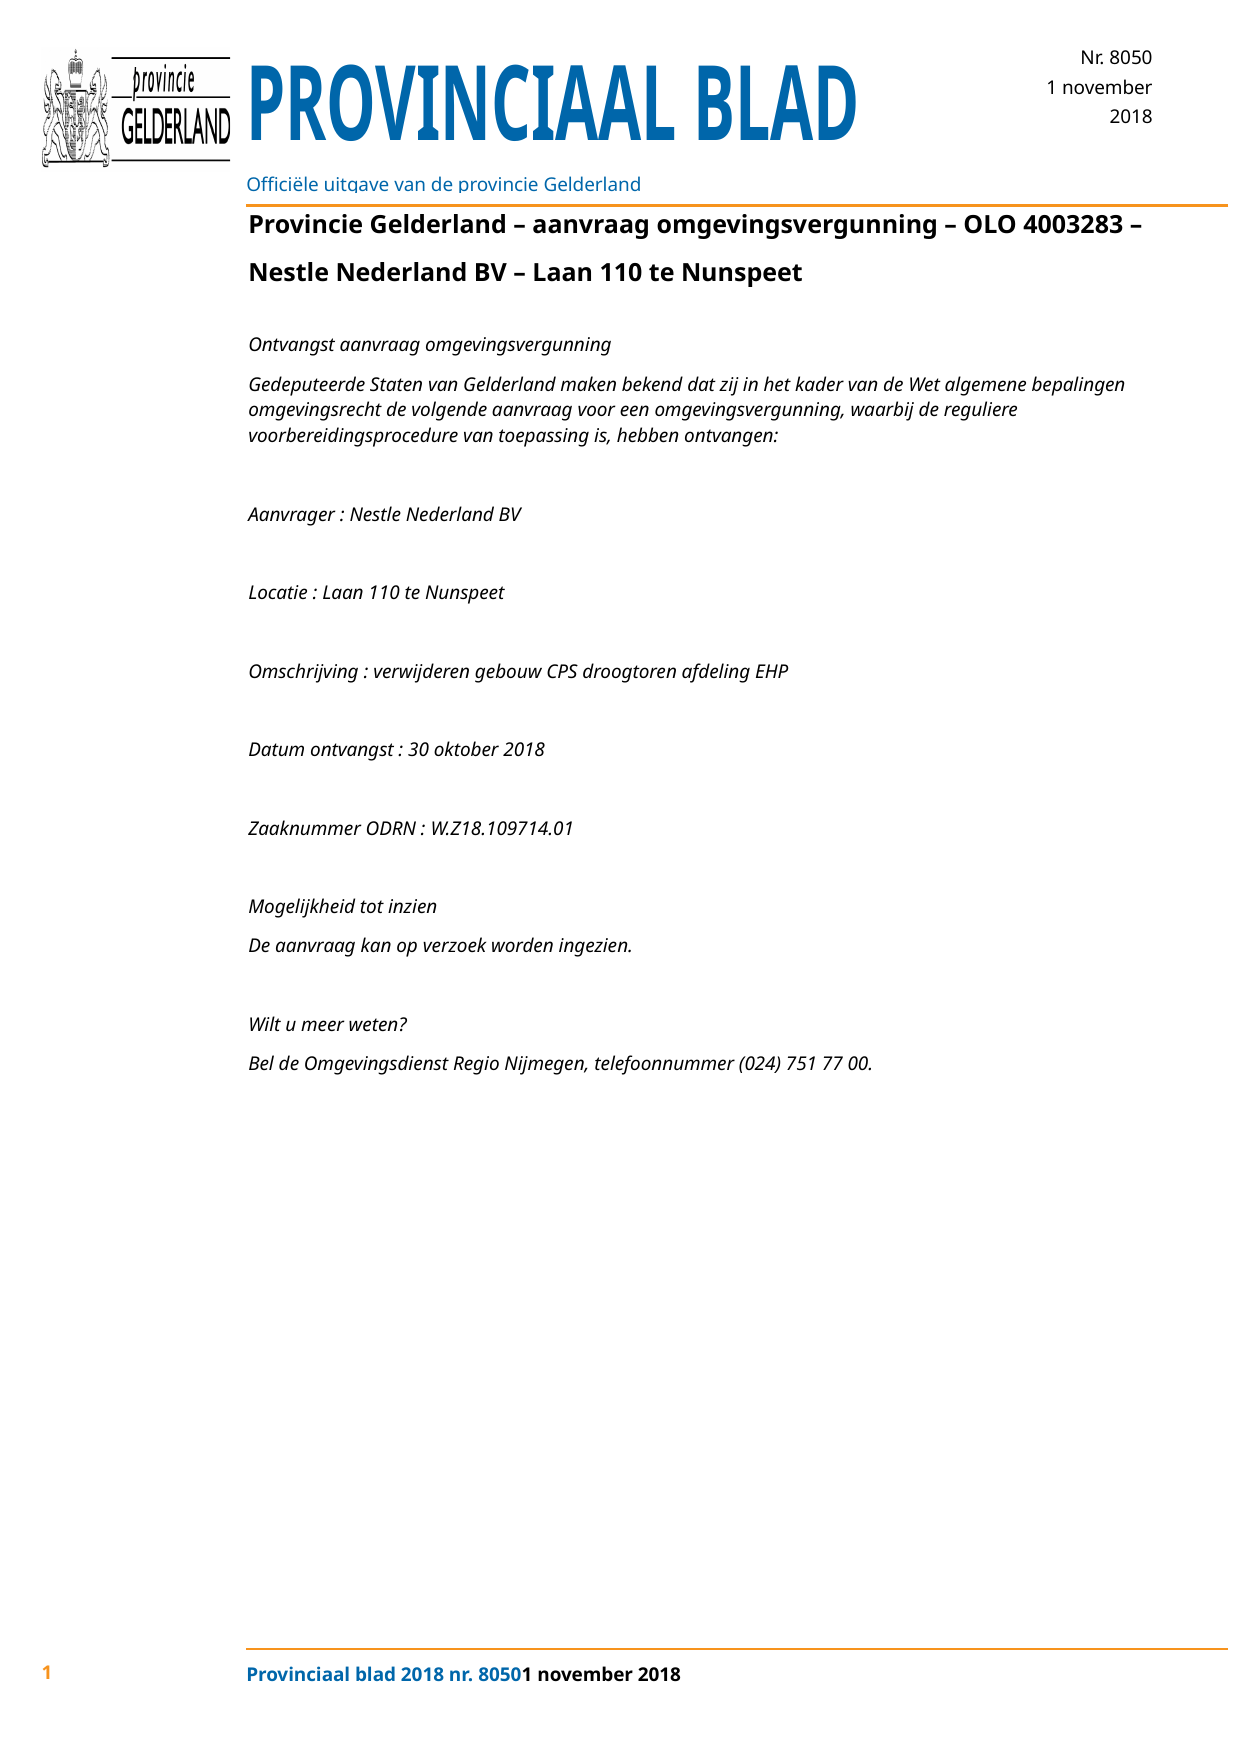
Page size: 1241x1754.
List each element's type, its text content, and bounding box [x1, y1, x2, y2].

text Gedeputeerde Staten van Gelderland maken bekend dat zij in het kader van de Wet algemene bepalingen omgevingsrecht de volgende aanvraag voor een omgevingsvergunning, waarbij de reguliere voorbereidingsprocedure van toepassing is, hebben ontvangen: [248, 371, 1152, 448]
text Omschrijving : verwijderen gebouw CPS droogtoren afdeling EHP [248, 658, 1152, 683]
text De aanvraag kan op verzoek worden ingezien. [248, 933, 1152, 958]
text Bel de Omgevingsdienst Regio Nijmegen, telefoonnummer (024) 751 77 00. [248, 1051, 1152, 1076]
text Mogelijkheid tot inzien [248, 893, 1152, 919]
text Zaaknummer ODRN : W.Z18.109714.01 [248, 815, 1152, 841]
picture [41, 47, 231, 172]
text Ontvangst aanvraag omgevingsvergunning [248, 331, 1152, 357]
text Provincie Gelderland – aanvraag omgevingsvergunning – OLO 4003283 – Nestle Nederland BV – Laan 110 te Nunspeet [248, 207, 1152, 288]
text Aanvrager : Nestle Nederland BV [248, 501, 1152, 526]
text Datum ontvangst : 30 oktober 2018 [248, 736, 1152, 762]
text Wilt u meer weten? [248, 1011, 1152, 1037]
text Locatie : Laan 110 te Nunspeet [248, 579, 1152, 605]
